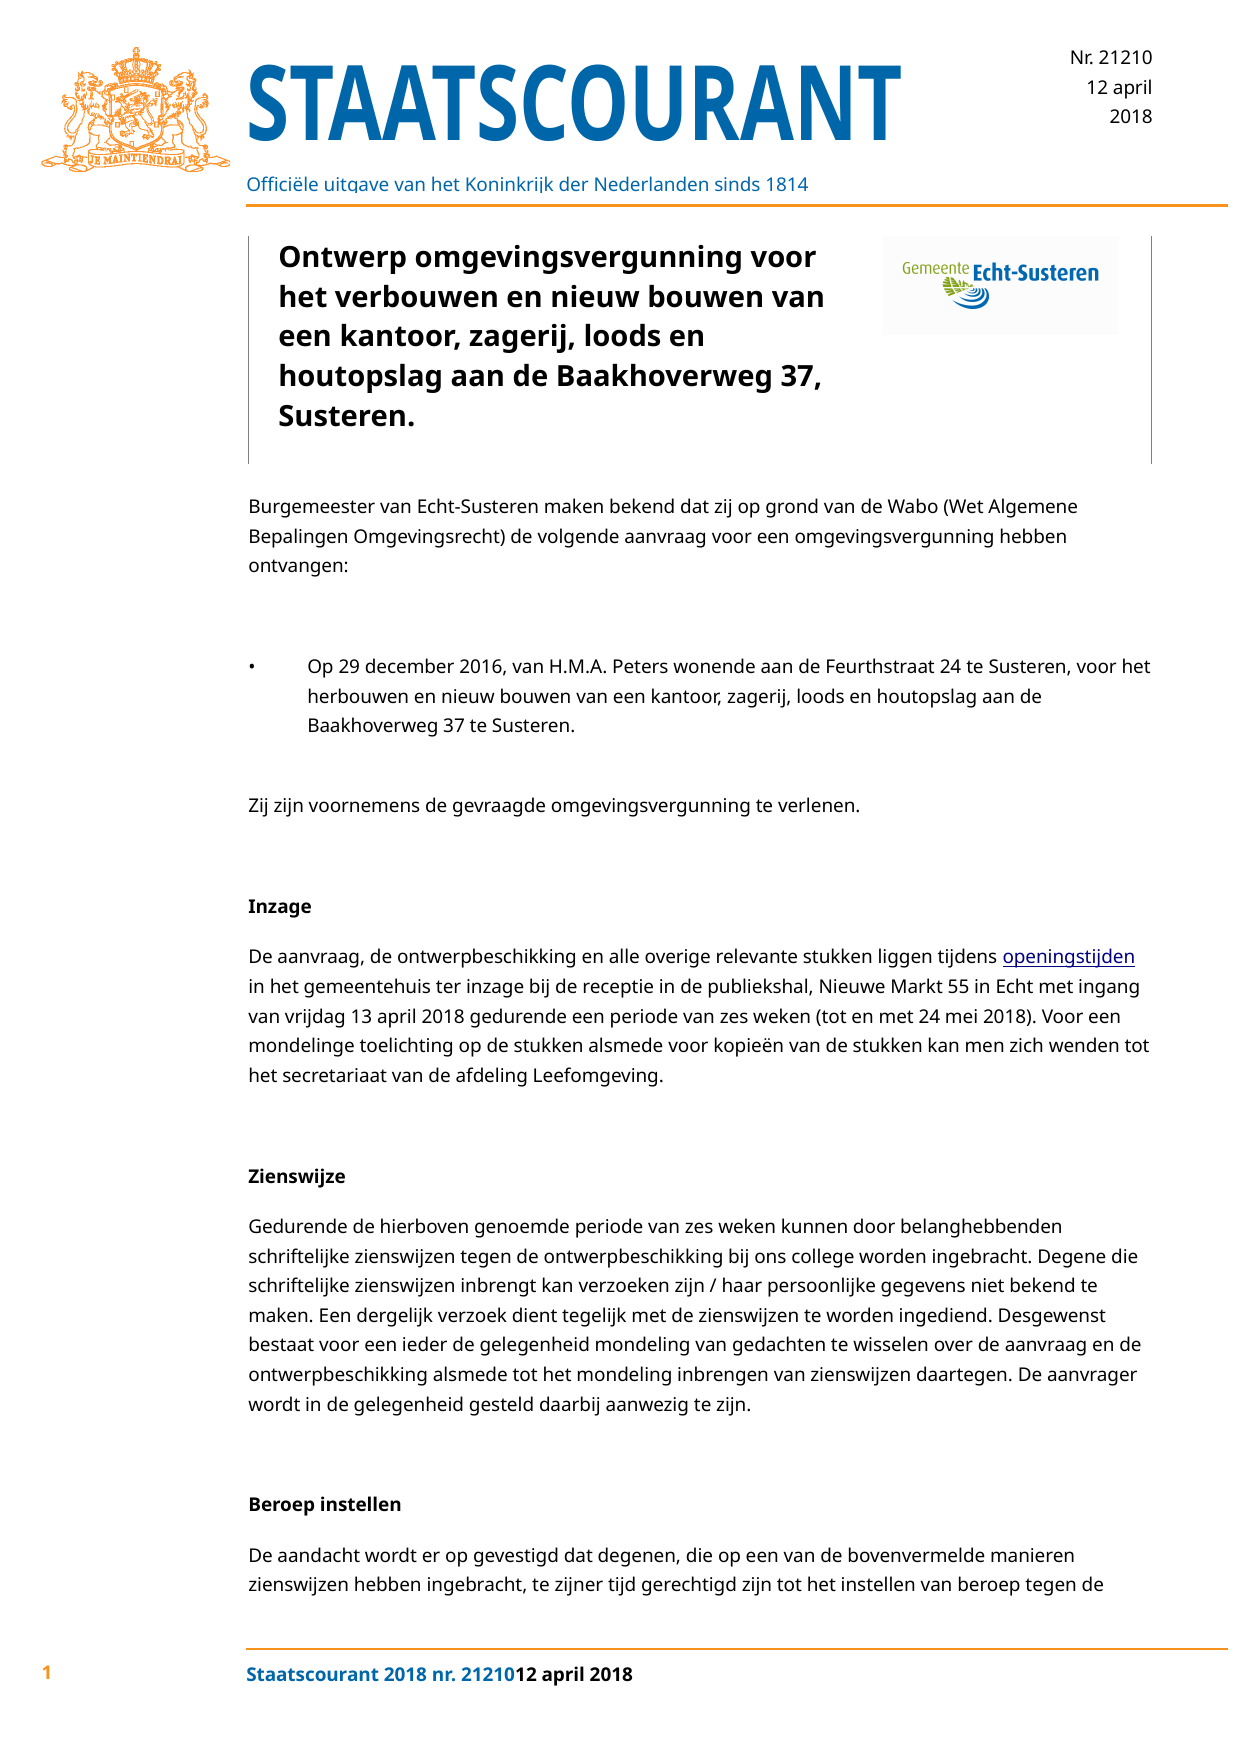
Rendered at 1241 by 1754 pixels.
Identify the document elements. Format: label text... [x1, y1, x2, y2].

text De aanvraag, de ontwerpbeschikking en alle overige relevante stukken liggen tijdens openingstijden in het gemeentehuis ter inzage bij de receptie in de publiekshal, Nieuwe Markt 55 in Echt met ingang van vrijdag 13 april 2018 gedurende een periode van zes weken (tot en met 24 mei 2018). Voor een mondelinge toelichting op de stukken alsmede voor kopieën van de stukken kan men zich wenden tot het secretariaat van de afdeling Leefomgeving. [248, 944, 1152, 1088]
text Zienswijze [248, 1163, 1152, 1189]
table_header [850, 236, 1151, 464]
table_header Ontwerp omgevingsvergunning voor het verbouwen en nieuw bouwen van een kantoor, zagerij, loods en houtopslag aan de Baakhoverweg 37, Susteren. [249, 236, 850, 464]
list Op 29 december 2016, van H.M.A. Peters wonende aan de Feurthstraat 24 te Susteren, voor het herbouwen en nieuw bouwen van een kantoor, zagerij, loods en houtopslag aan de Baakhoverweg 37 te Susteren. [248, 653, 1152, 738]
text Burgemeester van Echt-Susteren maken bekend dat zij op grond van de Wabo (Wet Algemene Bepalingen Omgevingsrecht) de volgende aanvraag voor een omgevingsvergunning hebben ontvangen: [248, 493, 1152, 578]
picture [41, 47, 231, 172]
text Inzage [248, 893, 1152, 919]
text Beroep instellen [248, 1492, 1152, 1517]
text Gedurende de hierboven genoemde periode van zes weken kunnen door belanghebbenden schriftelijke zienswijzen tegen de ontwerpbeschikking bij ons college worden ingebracht. Degene die schriftelijke zienswijzen inbrengt kan verzoeken zijn / haar persoonlijke gegevens niet bekend te maken. Een dergelijk verzoek dient tegelijk met de zienswijzen te worden ingediend. Desgewenst bestaat voor een ieder de gelegenheid mondeling van gedachten te wisselen over de aanvraag en de ontwerpbeschikking alsmede tot het mondeling inbrengen van zienswijzen daartegen. De aanvrager wordt in de gelegenheid gesteld daarbij aanwezig te zijn. [248, 1213, 1152, 1417]
text De aandacht wordt er op gevestigd dat degenen, die op een van de bovenvermelde manieren zienswijzen hebben ingebracht, te zijner tijd gerechtigd zijn tot het instellen van beroep tegen de [248, 1542, 1152, 1597]
picture [882, 236, 1119, 335]
text Zij zijn voornemens de gevraagde omgevingsvergunning te verlenen. [248, 792, 1152, 818]
